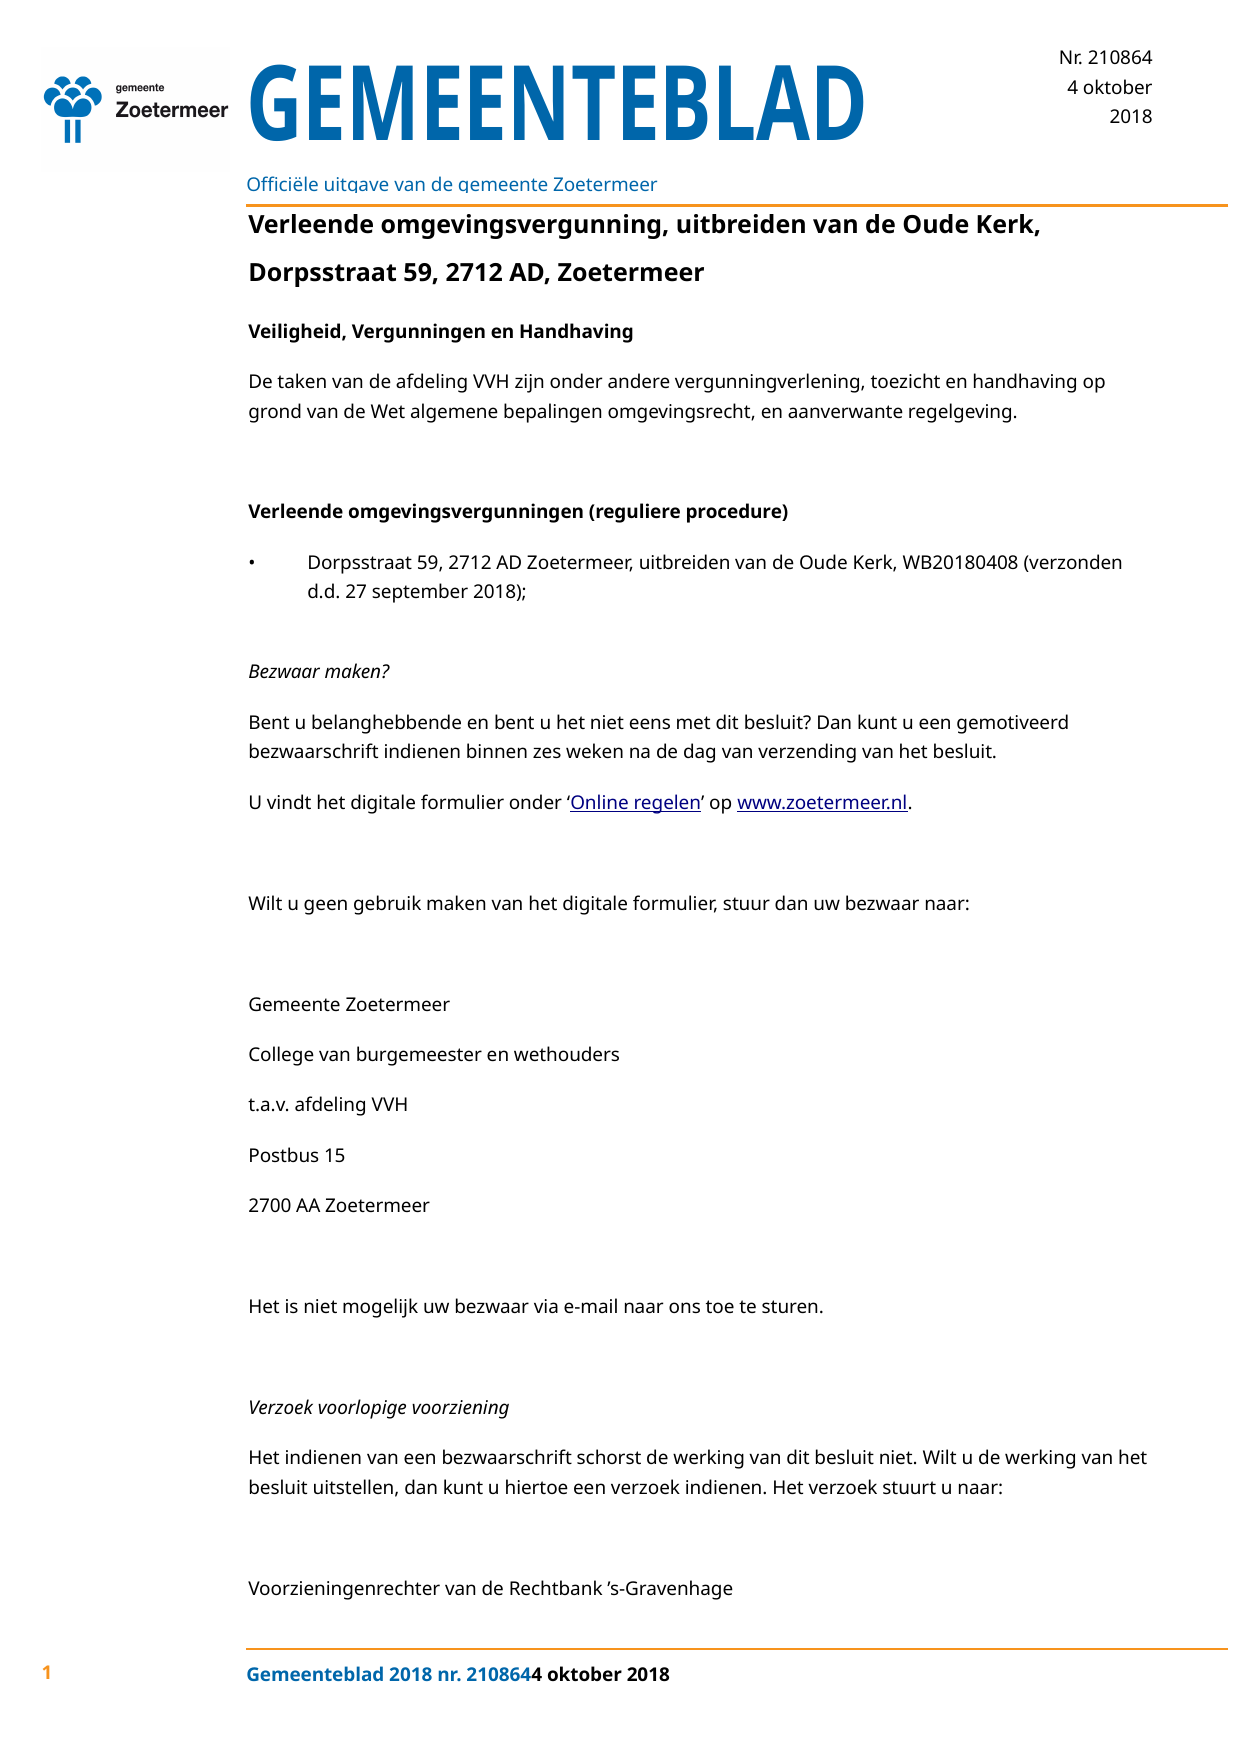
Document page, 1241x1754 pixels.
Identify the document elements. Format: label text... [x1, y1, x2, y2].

text Verleende omgevingsvergunningen (reguliere procedure) [248, 499, 1152, 524]
text College van burgemeester en wethouders [248, 1041, 1152, 1067]
text De taken van de afdeling VVH zijn onder andere vergunningverlening, toezicht en handhaving op grond van de Wet algemene bepalingen omgevingsrecht, en aanverwante regelgeving. [248, 368, 1152, 424]
text U vindt het digitale formulier onder ‘Online regelen’ op www.zoetermeer.nl. [248, 789, 1152, 815]
text Voorzieningenrechter van de Rechtbank ’s-Gravenhage [248, 1575, 1152, 1601]
text Bezwaar maken? [248, 659, 1152, 684]
text Het is niet mogelijk uw bezwaar via e-mail naar ons toe te sturen. [248, 1293, 1152, 1319]
text t.a.v. afdeling VVH [248, 1092, 1152, 1117]
text Gemeente Zoetermeer [248, 991, 1152, 1017]
text Wilt u geen gebruik maken van het digitale formulier, stuur dan uw bezwaar naar: [248, 890, 1152, 916]
text Veiligheid, Vergunningen en Handhaving [248, 318, 1152, 344]
picture [41, 47, 231, 172]
text Postbus 15 [248, 1142, 1152, 1168]
text 2700 AA Zoetermeer [248, 1192, 1152, 1218]
text Het indienen van een bezwaarschrift schorst de werking van dit besluit niet. Wilt u de werking van het besluit uitstellen, dan kunt u hiertoe een verzoek indienen. Het verzoek stuurt u naar: [248, 1444, 1152, 1500]
text Verleende omgevingsvergunning, uitbreiden van de Oude Kerk, Dorpsstraat 59, 2712 AD, Zoetermeer [248, 207, 1152, 288]
list Dorpsstraat 59, 2712 AD Zoetermeer, uitbreiden van de Oude Kerk, WB20180408 (verzonden d.d. 27 september 2018); [248, 549, 1152, 604]
text Bent u belanghebbende en bent u het niet eens met dit besluit? Dan kunt u een gemotiveerd bezwaarschrift indienen binnen zes weken na de dag van verzending van het besluit. [248, 709, 1152, 764]
text Verzoek voorlopige voorziening [248, 1394, 1152, 1420]
